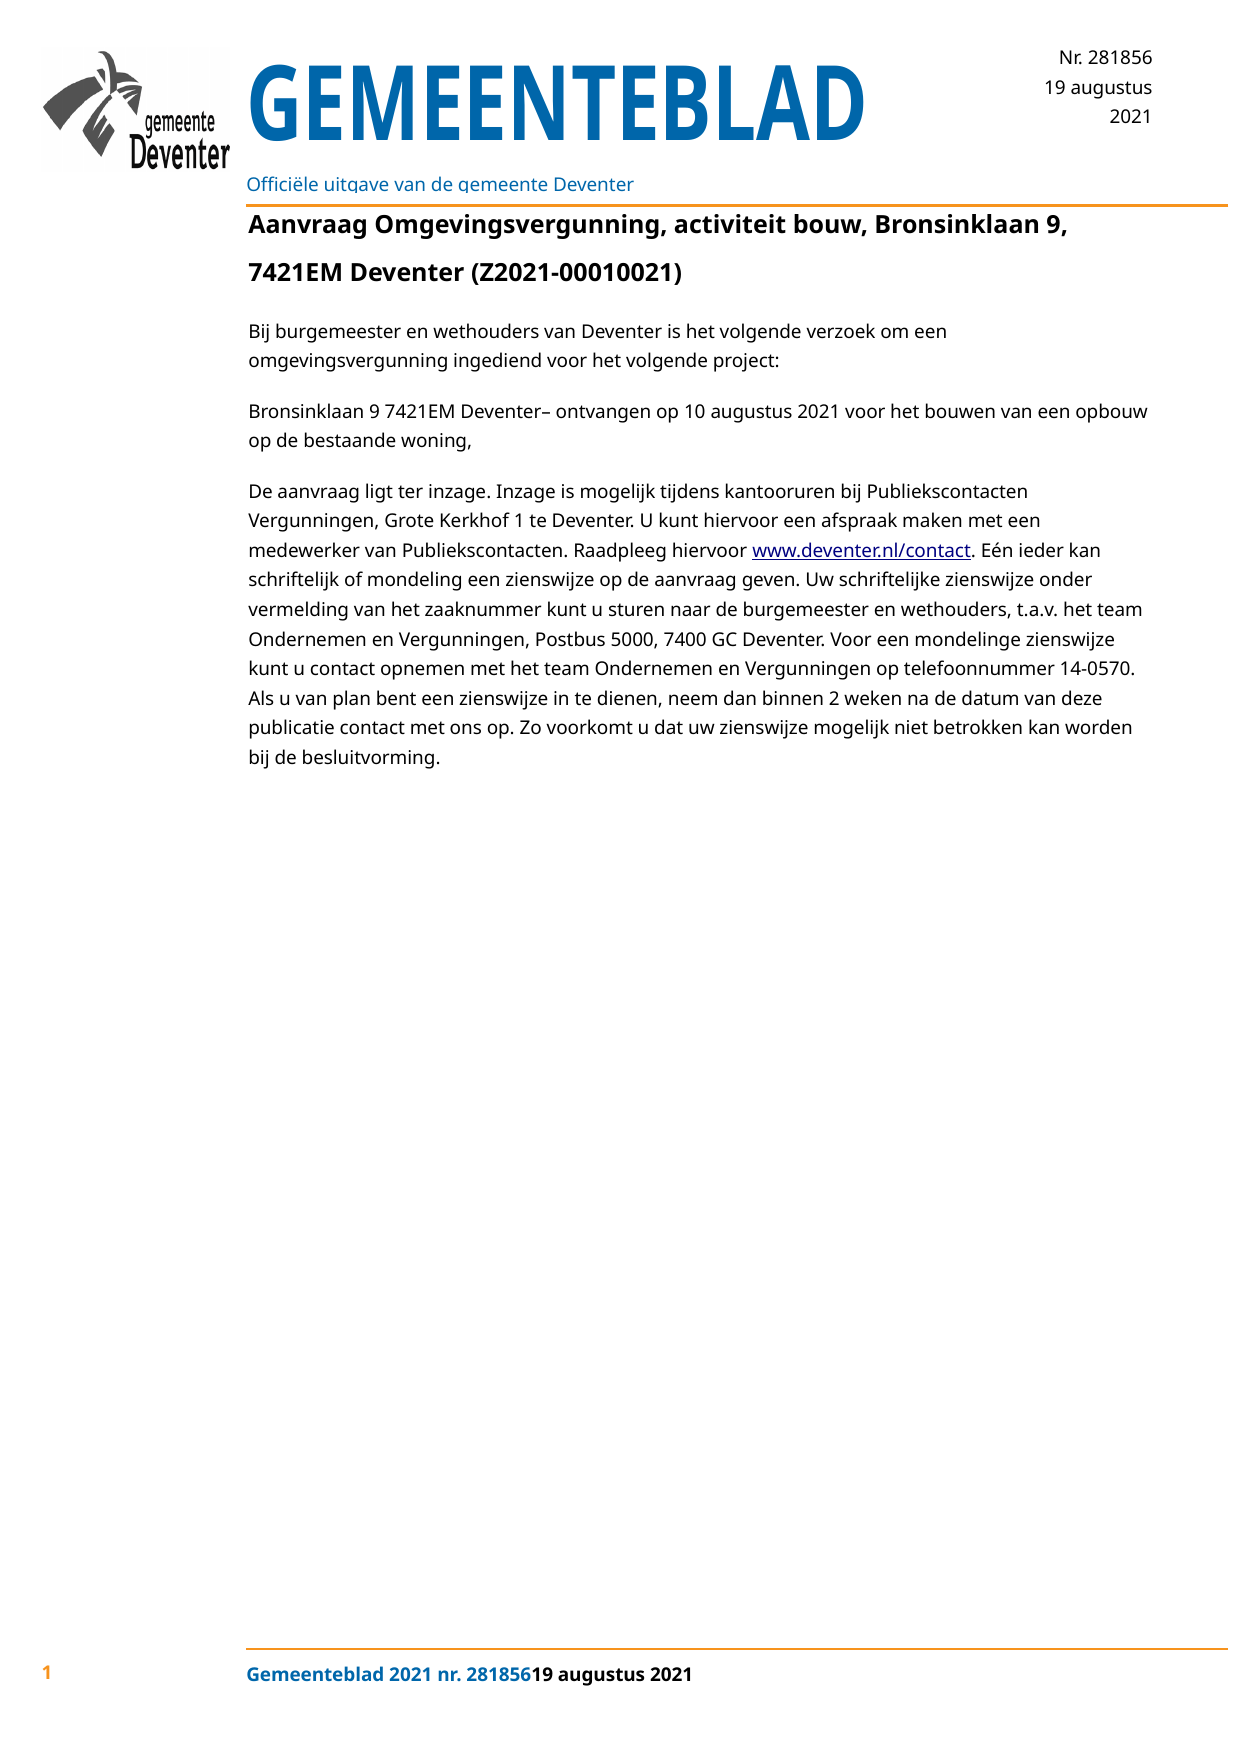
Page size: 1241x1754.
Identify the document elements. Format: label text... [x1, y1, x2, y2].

picture [41, 47, 231, 172]
text Aanvraag Omgevingsvergunning, activiteit bouw, Bronsinklaan 9, 7421EM Deventer (Z2021-00010021) [248, 207, 1152, 288]
text De aanvraag ligt ter inzage. Inzage is mogelijk tijdens kantooruren bij Publiekscontacten Vergunningen, Grote Kerkhof 1 te Deventer. U kunt hiervoor een afspraak maken met een medewerker van Publiekscontacten. Raadpleeg hiervoor www.deventer.nl/contact. Eén ieder kan schriftelijk of mondeling een zienswijze op de aanvraag geven. Uw schriftelijke zienswijze onder vermelding van het zaaknummer kunt u sturen naar de burgemeester en wethouders, t.a.v. het team Ondernemen en Vergunningen, Postbus 5000, 7400 GC Deventer. Voor een mondelinge zienswijze kunt u contact opnemen met het team Ondernemen en Vergunningen op telefoonnummer 14-0570. Als u van plan bent een zienswijze in te dienen, neem dan binnen 2 weken na de datum van deze publicatie contact met ons op. Zo voorkomt u dat uw zienswijze mogelijk niet betrokken kan worden bij de besluitvorming. [248, 478, 1152, 770]
text Bronsinklaan 9 7421EM Deventer– ontvangen op 10 augustus 2021 voor het bouwen van een opbouw op de bestaande woning, [248, 398, 1152, 453]
text Bij burgemeester en wethouders van Deventer is het volgende verzoek om een omgevingsvergunning ingediend voor het volgende project: [248, 318, 1152, 373]
